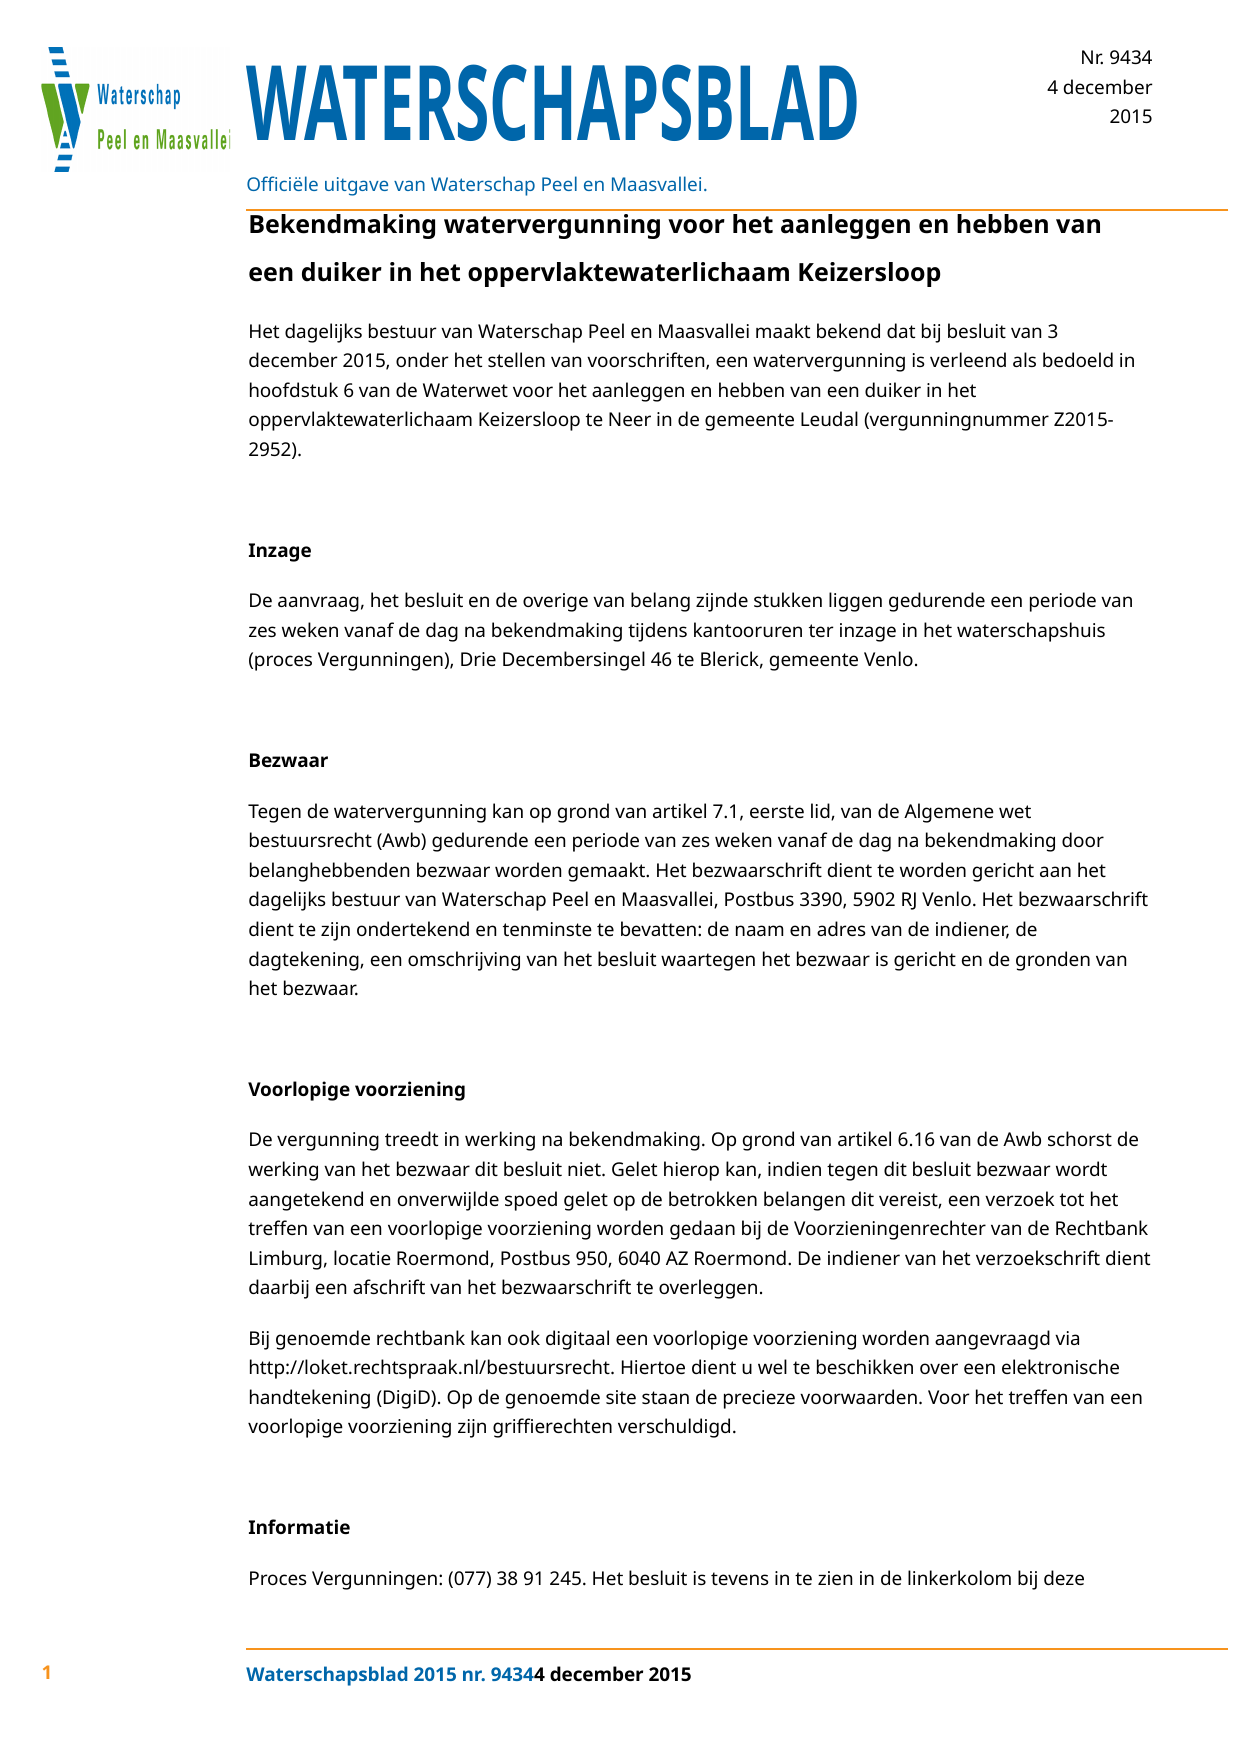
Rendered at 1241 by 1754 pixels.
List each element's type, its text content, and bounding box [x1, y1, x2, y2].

text Het dagelijks bestuur van Waterschap Peel en Maasvallei maakt bekend dat bij besluit van 3 december 2015, onder het stellen van voorschriften, een watervergunning is verleend als bedoeld in hoofdstuk 6 van de Waterwet voor het aanleggen en hebben van een duiker in het oppervlaktewaterlichaam Keizersloop te Neer in de gemeente Leudal (vergunningnummer Z2015-2952). [248, 318, 1152, 462]
text Voorlopige voorziening [248, 1076, 1152, 1102]
text Bekendmaking watervergunning voor het aanleggen en hebben van een duiker in het oppervlaktewaterlichaam Keizersloop [248, 211, 1152, 288]
text Proces Vergunningen: (077) 38 91 245. Het besluit is tevens in te zien in de linkerkolom bij deze [248, 1565, 1152, 1591]
text Bezwaar [248, 747, 1152, 773]
text Bij genoemde rechtbank kan ook digitaal een voorlopige voorziening worden aangevraagd via http://loket.rechtspraak.nl/bestuursrecht. Hiertoe dient u wel te beschikken over een elektronische handtekening (DigiD). Op de genoemde site staan de precieze voorwaarden. Voor het treffen van een voorlopige voorziening zijn griffierechten verschuldigd. [248, 1325, 1152, 1439]
text Informatie [248, 1514, 1152, 1540]
text Tegen de watervergunning kan op grond van artikel 7.1, eerste lid, van de Algemene wet bestuursrecht (Awb) gedurende een periode van zes weken vanaf de dag na bekendmaking door belanghebbenden bezwaar worden gemaakt. Het bezwaarschrift dient te worden gericht aan het dagelijks bestuur van Waterschap Peel en Maasvallei, Postbus 3390, 5902 RJ Venlo. Het bezwaarschrift dient te zijn ondertekend en tenminste te bevatten: de naam en adres van de indiener, de dagtekening, een omschrijving van het besluit waartegen het bezwaar is gericht en de gronden van het bezwaar. [248, 798, 1152, 1001]
text Inzage [248, 537, 1152, 563]
text De aanvraag, het besluit en de overige van belang zijnde stukken liggen gedurende een periode van zes weken vanaf de dag na bekendmaking tijdens kantooruren ter inzage in het waterschapshuis (proces Vergunningen), Drie Decembersingel 46 te Blerick, gemeente Venlo. [248, 587, 1152, 672]
picture [41, 47, 231, 172]
text De vergunning treedt in werking na bekendmaking. Op grond van artikel 6.16 van de Awb schorst de werking van het bezwaar dit besluit niet. Gelet hierop kan, indien tegen dit besluit bezwaar wordt aangetekend en onverwijlde spoed gelet op de betrokken belangen dit vereist, een verzoek tot het treffen van een voorlopige voorziening worden gedaan bij de Voorzieningenrechter van de Rechtbank Limburg, locatie Roermond, Postbus 950, 6040 AZ Roermond. De indiener van het verzoekschrift dient daarbij een afschrift van het bezwaarschrift te overleggen. [248, 1127, 1152, 1300]
